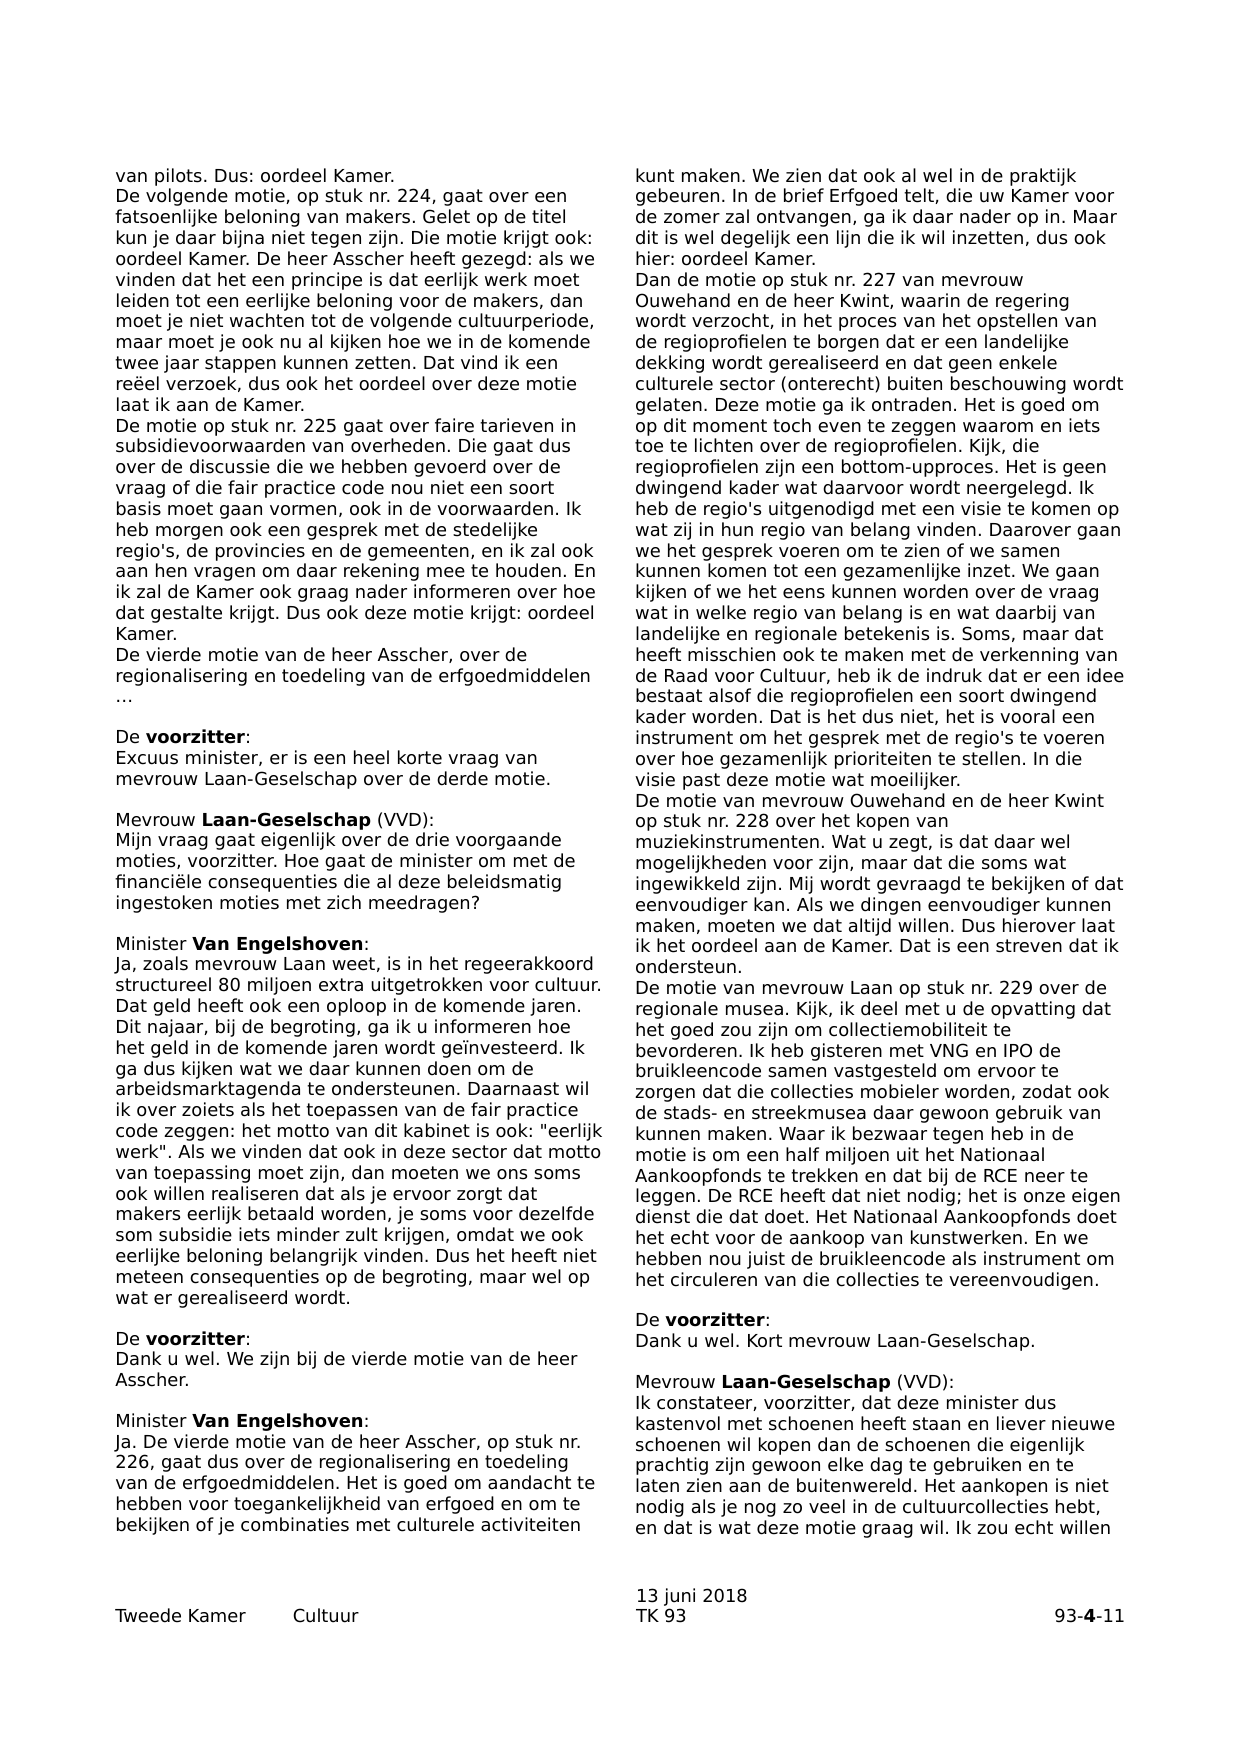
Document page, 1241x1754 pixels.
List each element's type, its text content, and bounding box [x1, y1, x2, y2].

text van pilots. Dus: oordeel Kamer. [115, 165, 605, 186]
text De voorzitter: [115, 1328, 605, 1349]
text Ja, zoals mevrouw Laan weet, is in het regeerakkoord structureel 80 miljoen extra uitgetrokken voor cultuur. Dat geld heeft ook een oploop in de komende jaren. Dit najaar, bij de begroting, ga ik u informeren hoe het geld in de komende jaren wordt geïnvesteerd. Ik ga dus kijken wat we daar kunnen doen om de arbeidsmarktagenda te ondersteunen. Daarnaast wil ik over zoiets als het toepassen van de fair practice code zeggen: het motto van dit kabinet is ook: "eerlijk werk". Als we vinden dat ook in deze sector dat motto van toepassing moet zijn, dan moeten we ons soms ook willen realiseren dat als je ervoor zorgt dat makers eerlijk betaald worden, je soms voor dezelfde som subsidie iets minder zult krijgen, omdat we ook eerlijke beloning belangrijk vinden. Dus het heeft niet meteen consequenties op de begroting, maar wel op wat er gerealiseerd wordt. [115, 954, 605, 1308]
text De motie van mevrouw Laan op stuk nr. 229 over de regionale musea. Kijk, ik deel met u de opvatting dat het goed zou zijn om collectiemobiliteit te bevorderen. Ik heb gisteren met VNG en IPO de bruikleencode samen vastgesteld om ervoor te zorgen dat die collecties mobieler worden, zodat ook de stads- en streekmusea daar gewoon gebruik van kunnen maken. Waar ik bezwaar tegen heb in de motie is om een half miljoen uit het Nationaal Aankoopfonds te trekken en dat bij de RCE neer te leggen. De RCE heeft dat niet nodig; het is onze eigen dienst die dat doet. Het Nationaal Aankoopfonds doet het echt voor de aankoop van kunstwerken. En we hebben nou juist de bruikleencode als instrument om het circuleren van die collecties te vereenvoudigen. [635, 978, 1125, 1290]
text Mevrouw Laan-Geselschap (VVD): [115, 809, 605, 830]
text Ja. De vierde motie van de heer Asscher, op stuk nr. 226, gaat dus over de regionalisering en toedeling van de erfgoedmiddelen. Het is goed om aandacht te hebben voor toegankelijkheid van erfgoed en om te bekijken of je combinaties met culturele activiteiten [115, 1431, 605, 1536]
text Excuus minister, er is een heel korte vraag van mevrouw Laan-Geselschap over de derde motie. [115, 748, 605, 789]
text Mijn vraag gaat eigenlijk over de drie voorgaande moties, voorzitter. Hoe gaat de minister om met de financiële consequenties die al deze beleidsmatig ingestoken moties met zich meedragen? [115, 830, 605, 913]
text Dank u wel. We zijn bij de vierde motie van de heer Asscher. [115, 1349, 605, 1391]
text Minister Van Engelshoven: [115, 1411, 605, 1431]
text Mevrouw Laan-Geselschap (VVD): [635, 1372, 1125, 1393]
text De voorzitter: [115, 727, 605, 748]
text Dank u wel. Kort mevrouw Laan-Geselschap. [635, 1331, 1125, 1352]
text De vierde motie van de heer Asscher, over de regionalisering en toedeling van de erfgoedmiddelen … [115, 644, 605, 707]
text De motie van mevrouw Ouwehand en de heer Kwint op stuk nr. 228 over het kopen van muziekinstrumenten. Wat u zegt, is dat daar wel mogelijkheden voor zijn, maar dat die soms wat ingewikkeld zijn. Mij wordt gevraagd te bekijken of dat eenvoudiger kan. Als we dingen eenvoudiger kunnen maken, moeten we dat altijd willen. Dus hierover laat ik het oordeel aan de Kamer. Dat is een streven dat ik ondersteun. [635, 790, 1125, 978]
text Minister Van Engelshoven: [115, 933, 605, 954]
text Dan de motie op stuk nr. 227 van mevrouw Ouwehand en de heer Kwint, waarin de regering wordt verzocht, in het proces van het opstellen van de regioprofielen te borgen dat er een landelijke dekking wordt gerealiseerd en dat geen enkele culturele sector (onterecht) buiten beschouwing wordt gelaten. Deze motie ga ik ontraden. Het is goed om op dit moment toch even te zeggen waarom en iets toe te lichten over de regioprofielen. Kijk, die regioprofielen zijn een bottom-upproces. Het is geen dwingend kader wat daarvoor wordt neergelegd. Ik heb de regio's uitgenodigd met een visie te komen op wat zij in hun regio van belang vinden. Daarover gaan we het gesprek voeren om te zien of we samen kunnen komen tot een gezamenlijke inzet. We gaan kijken of we het eens kunnen worden over de vraag wat in welke regio van belang is en wat daarbij van landelijke en regionale betekenis is. Soms, maar dat heeft misschien ook te maken met de verkenning van de Raad voor Cultuur, heb ik de indruk dat er een idee bestaat alsof die regioprofielen een soort dwingend kader worden. Dat is het dus niet, het is vooral een instrument om het gesprek met de regio's te voeren over hoe gezamenlijk prioriteiten te stellen. In die visie past deze motie wat moeilijker. [635, 269, 1125, 790]
text De volgende motie, op stuk nr. 224, gaat over een fatsoenlijke beloning van makers. Gelet op de titel kun je daar bijna niet tegen zijn. Die motie krijgt ook: oordeel Kamer. De heer Asscher heeft gezegd: als we vinden dat het een principe is dat eerlijk werk moet leiden tot een eerlijke beloning voor de makers, dan moet je niet wachten tot de volgende cultuurperiode, maar moet je ook nu al kijken hoe we in de komende twee jaar stappen kunnen zetten. Dat vind ik een reëel verzoek, dus ook het oordeel over deze motie laat ik aan de Kamer. [115, 186, 605, 415]
text De motie op stuk nr. 225 gaat over faire tarieven in subsidievoorwaarden van overheden. Die gaat dus over de discussie die we hebben gevoerd over de vraag of die fair practice code nou niet een soort basis moet gaan vormen, ook in de voorwaarden. Ik heb morgen ook een gesprek met de stedelijke regio's, de provincies en de gemeenten, en ik zal ook aan hen vragen om daar rekening mee te houden. En ik zal de Kamer ook graag nader informeren over hoe dat gestalte krijgt. Dus ook deze motie krijgt: oordeel Kamer. [115, 415, 605, 644]
text De voorzitter: [635, 1310, 1125, 1331]
text Ik constateer, voorzitter, dat deze minister dus kastenvol met schoenen heeft staan en liever nieuwe schoenen wil kopen dan de schoenen die eigenlijk prachtig zijn gewoon elke dag te gebruiken en te laten zien aan de buitenwereld. Het aankopen is niet nodig als je nog zo veel in de cultuurcollecties hebt, en dat is wat deze motie graag wil. Ik zou echt willen [635, 1393, 1125, 1538]
text kunt maken. We zien dat ook al wel in de praktijk gebeuren. In de brief Erfgoed telt, die uw Kamer voor de zomer zal ontvangen, ga ik daar nader op in. Maar dit is wel degelijk een lijn die ik wil inzetten, dus ook hier: oordeel Kamer. [635, 165, 1125, 269]
